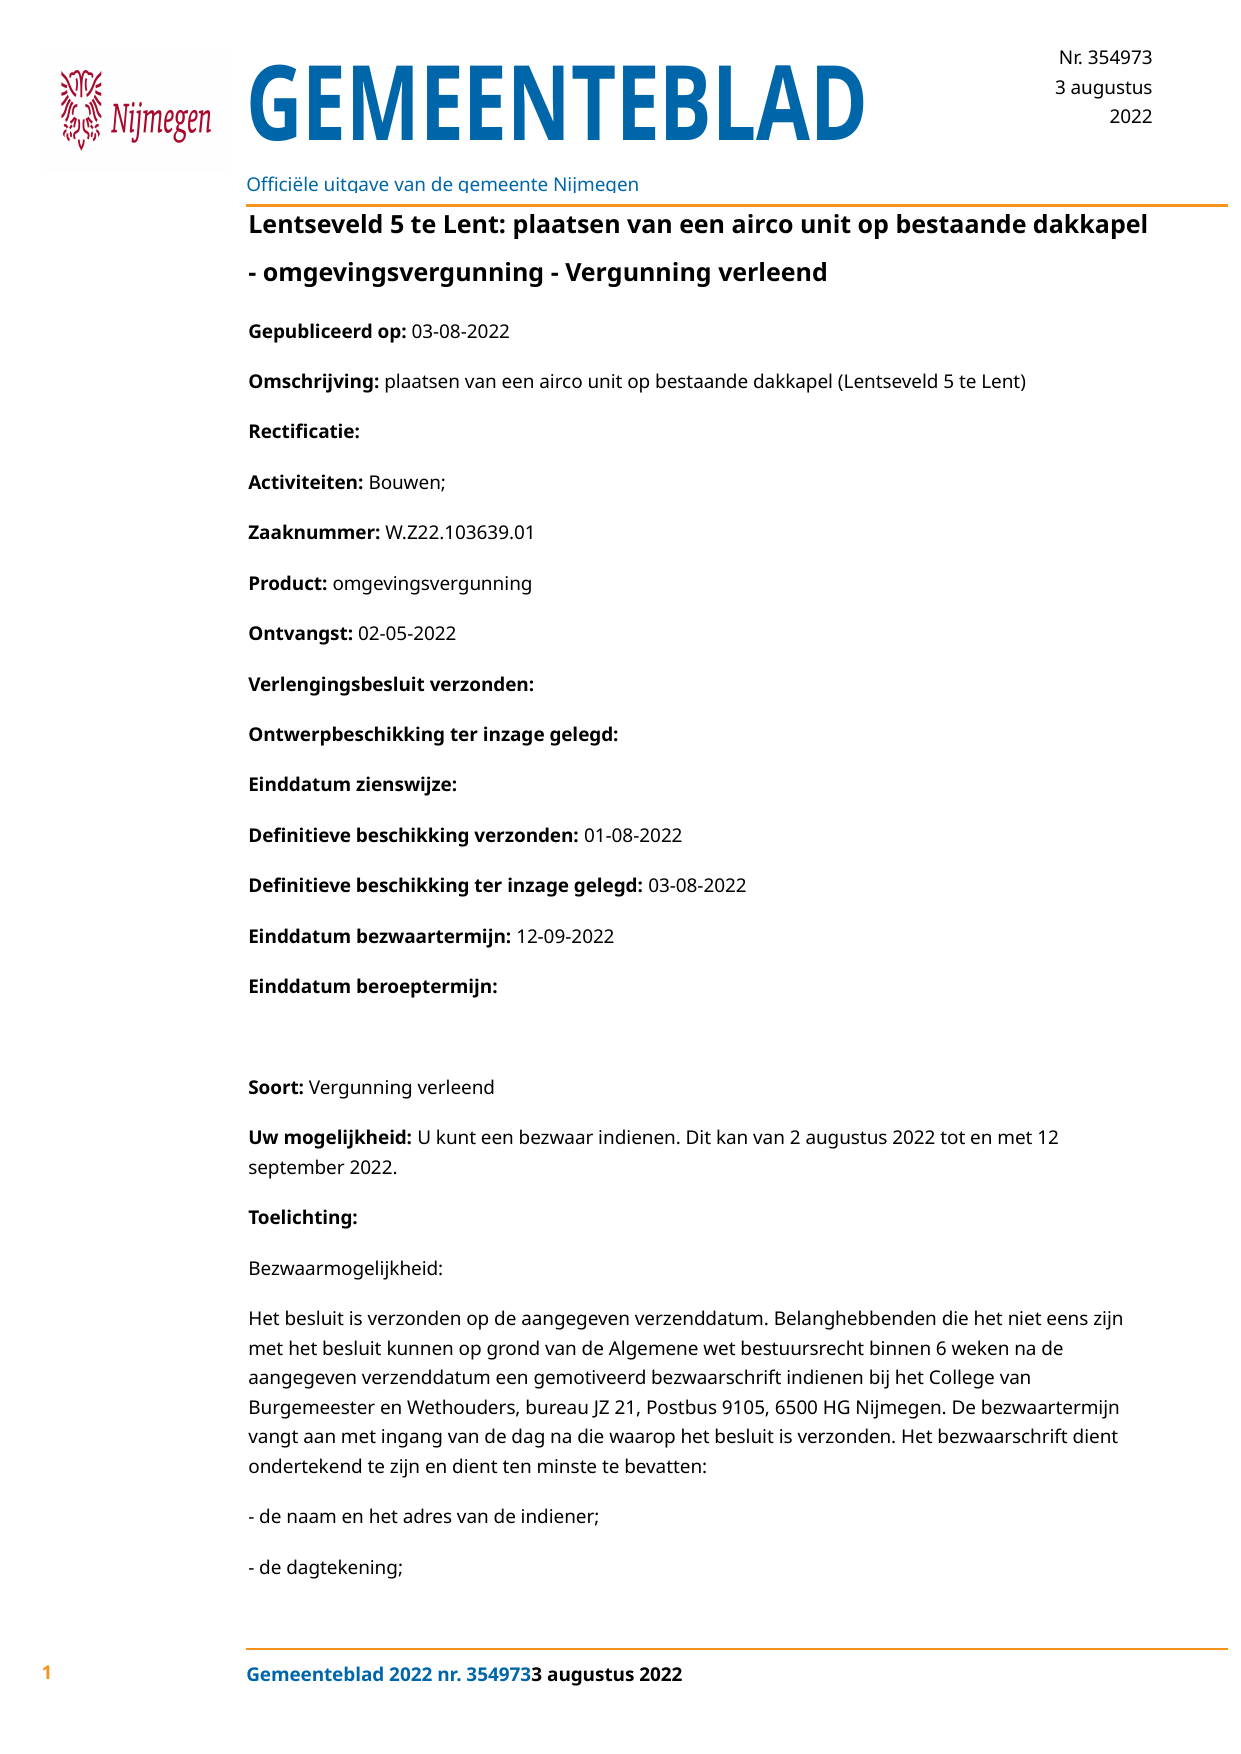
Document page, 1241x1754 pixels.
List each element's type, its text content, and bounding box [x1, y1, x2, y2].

text Product: omgevingsvergunning [248, 570, 1152, 596]
text Gepubliceerd op: 03-08-2022 [248, 318, 1152, 344]
text Soort: Vergunning verleend [248, 1074, 1152, 1100]
text Definitieve beschikking verzonden: 01-08-2022 [248, 822, 1152, 848]
text Het besluit is verzonden op de aangegeven verzenddatum. Belanghebbenden die het niet eens zijn met het besluit kunnen op grond van de Algemene wet bestuursrecht binnen 6 weken na de aangegeven verzenddatum een gemotiveerd bezwaarschrift indienen bij het College van Burgemeester en Wethouders, bureau JZ 21, Postbus 9105, 6500 HG Nijmegen. De bezwaartermijn vangt aan met ingang van de dag na die waarop het besluit is verzonden. Het bezwaarschrift dient ondertekend te zijn en dient ten minste te bevatten: [248, 1305, 1152, 1479]
picture [41, 47, 231, 172]
text Omschrijving: plaatsen van een airco unit op bestaande dakkapel (Lentseveld 5 te Lent) [248, 368, 1152, 394]
text - de naam en het adres van de indiener; [248, 1504, 1152, 1529]
text Rectificatie: [248, 419, 1152, 444]
text Einddatum zienswijze: [248, 772, 1152, 797]
text - de dagtekening; [248, 1554, 1152, 1580]
text Ontvangst: 02-05-2022 [248, 620, 1152, 646]
text Zaaknummer: W.Z22.103639.01 [248, 519, 1152, 545]
text Ontwerpbeschikking ter inzage gelegd: [248, 721, 1152, 747]
text Verlengingsbesluit verzonden: [248, 671, 1152, 697]
text Einddatum beroeptermijn: [248, 973, 1152, 999]
text Einddatum bezwaartermijn: 12-09-2022 [248, 923, 1152, 949]
text Activiteiten: Bouwen; [248, 469, 1152, 495]
text Bezwaarmogelijkheid: [248, 1255, 1152, 1281]
text Toelichting: [248, 1204, 1152, 1230]
text Uw mogelijkheid: U kunt een bezwaar indienen. Dit kan van 2 augustus 2022 tot en met 12 september 2022. [248, 1124, 1152, 1180]
text Definitieve beschikking ter inzage gelegd: 03-08-2022 [248, 872, 1152, 898]
text Lentseveld 5 te Lent: plaatsen van een airco unit op bestaande dakkapel - omgevingsvergunning - Vergunning verleend [248, 207, 1152, 288]
